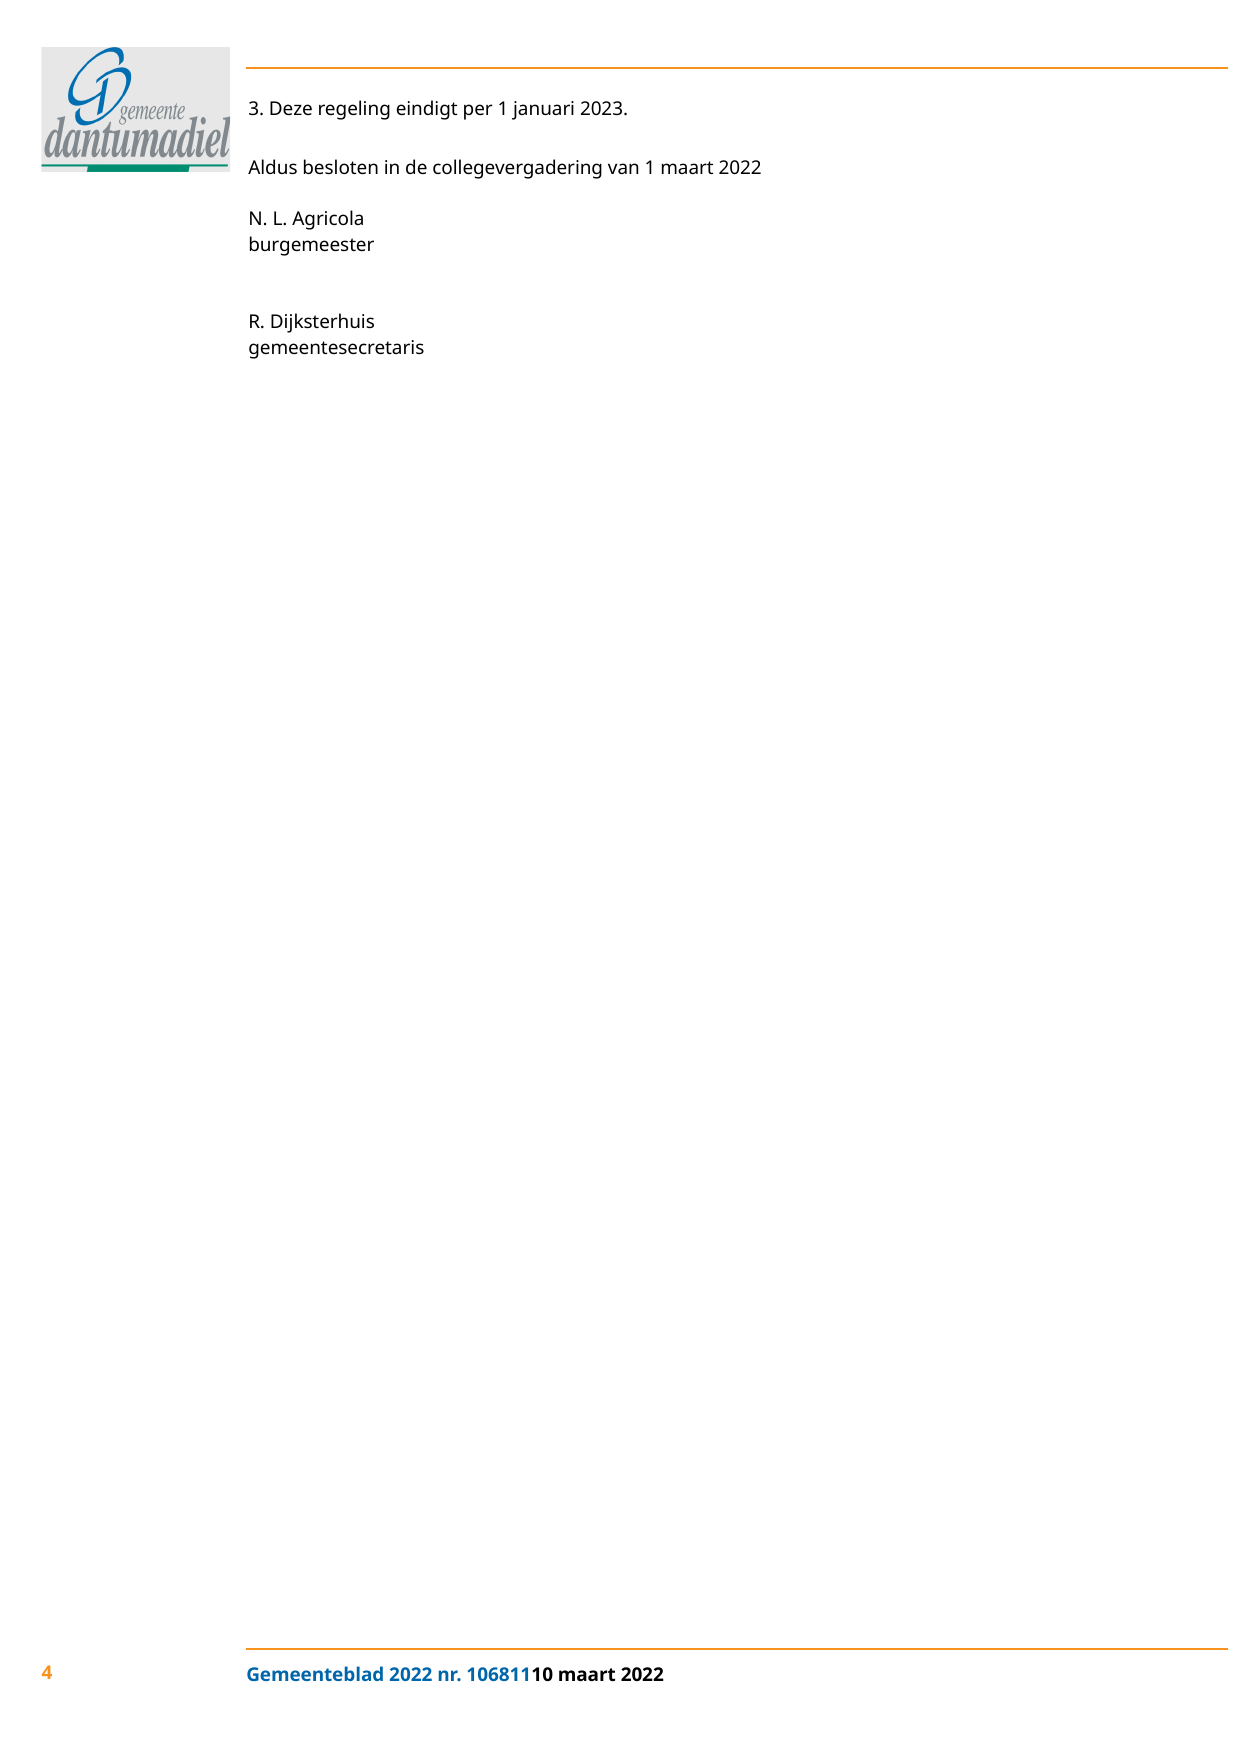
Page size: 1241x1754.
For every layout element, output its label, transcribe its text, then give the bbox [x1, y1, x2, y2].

text N. L. Agricola [248, 205, 1152, 231]
text R. Dijksterhuis [248, 308, 1152, 334]
text gemeentesecretaris [248, 334, 1152, 360]
text Aldus besloten in de collegevergadering van 1 maart 2022 [248, 154, 1152, 180]
text 3. Deze regeling eindigt per 1 januari 2023. [248, 95, 1152, 121]
text burgemeester [248, 231, 1152, 257]
picture [41, 47, 231, 172]
